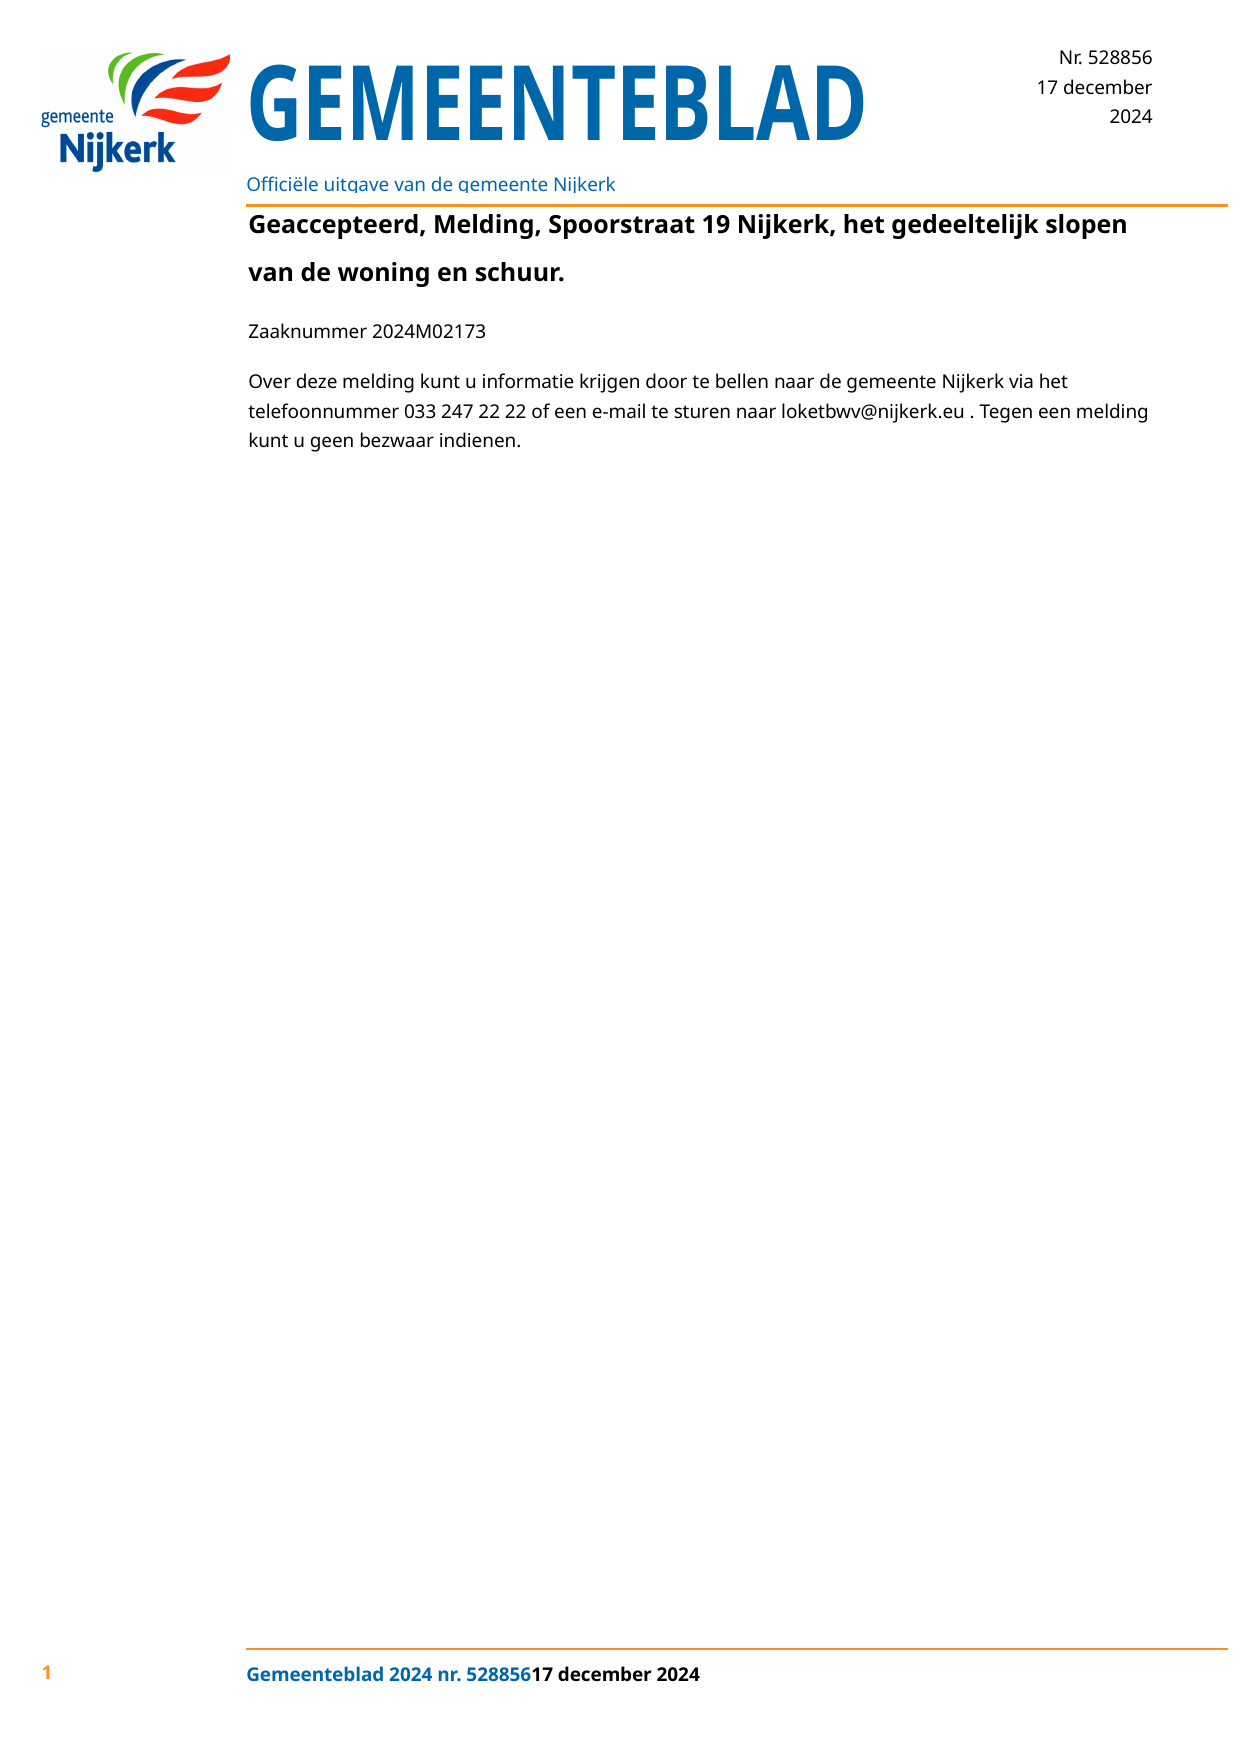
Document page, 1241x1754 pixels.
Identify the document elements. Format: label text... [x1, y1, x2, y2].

text Zaaknummer 2024M02173 [248, 318, 1152, 344]
picture [41, 47, 231, 172]
text Over deze melding kunt u informatie krijgen door te bellen naar de gemeente Nijkerk via het telefoonnummer 033 247 22 22 of een e-mail te sturen naar loketbwv@nijkerk.eu . Tegen een melding kunt u geen bezwaar indienen. [248, 368, 1152, 453]
text Geaccepteerd, Melding, Spoorstraat 19 Nijkerk, het gedeeltelijk slopen van de woning en schuur. [248, 207, 1152, 288]
